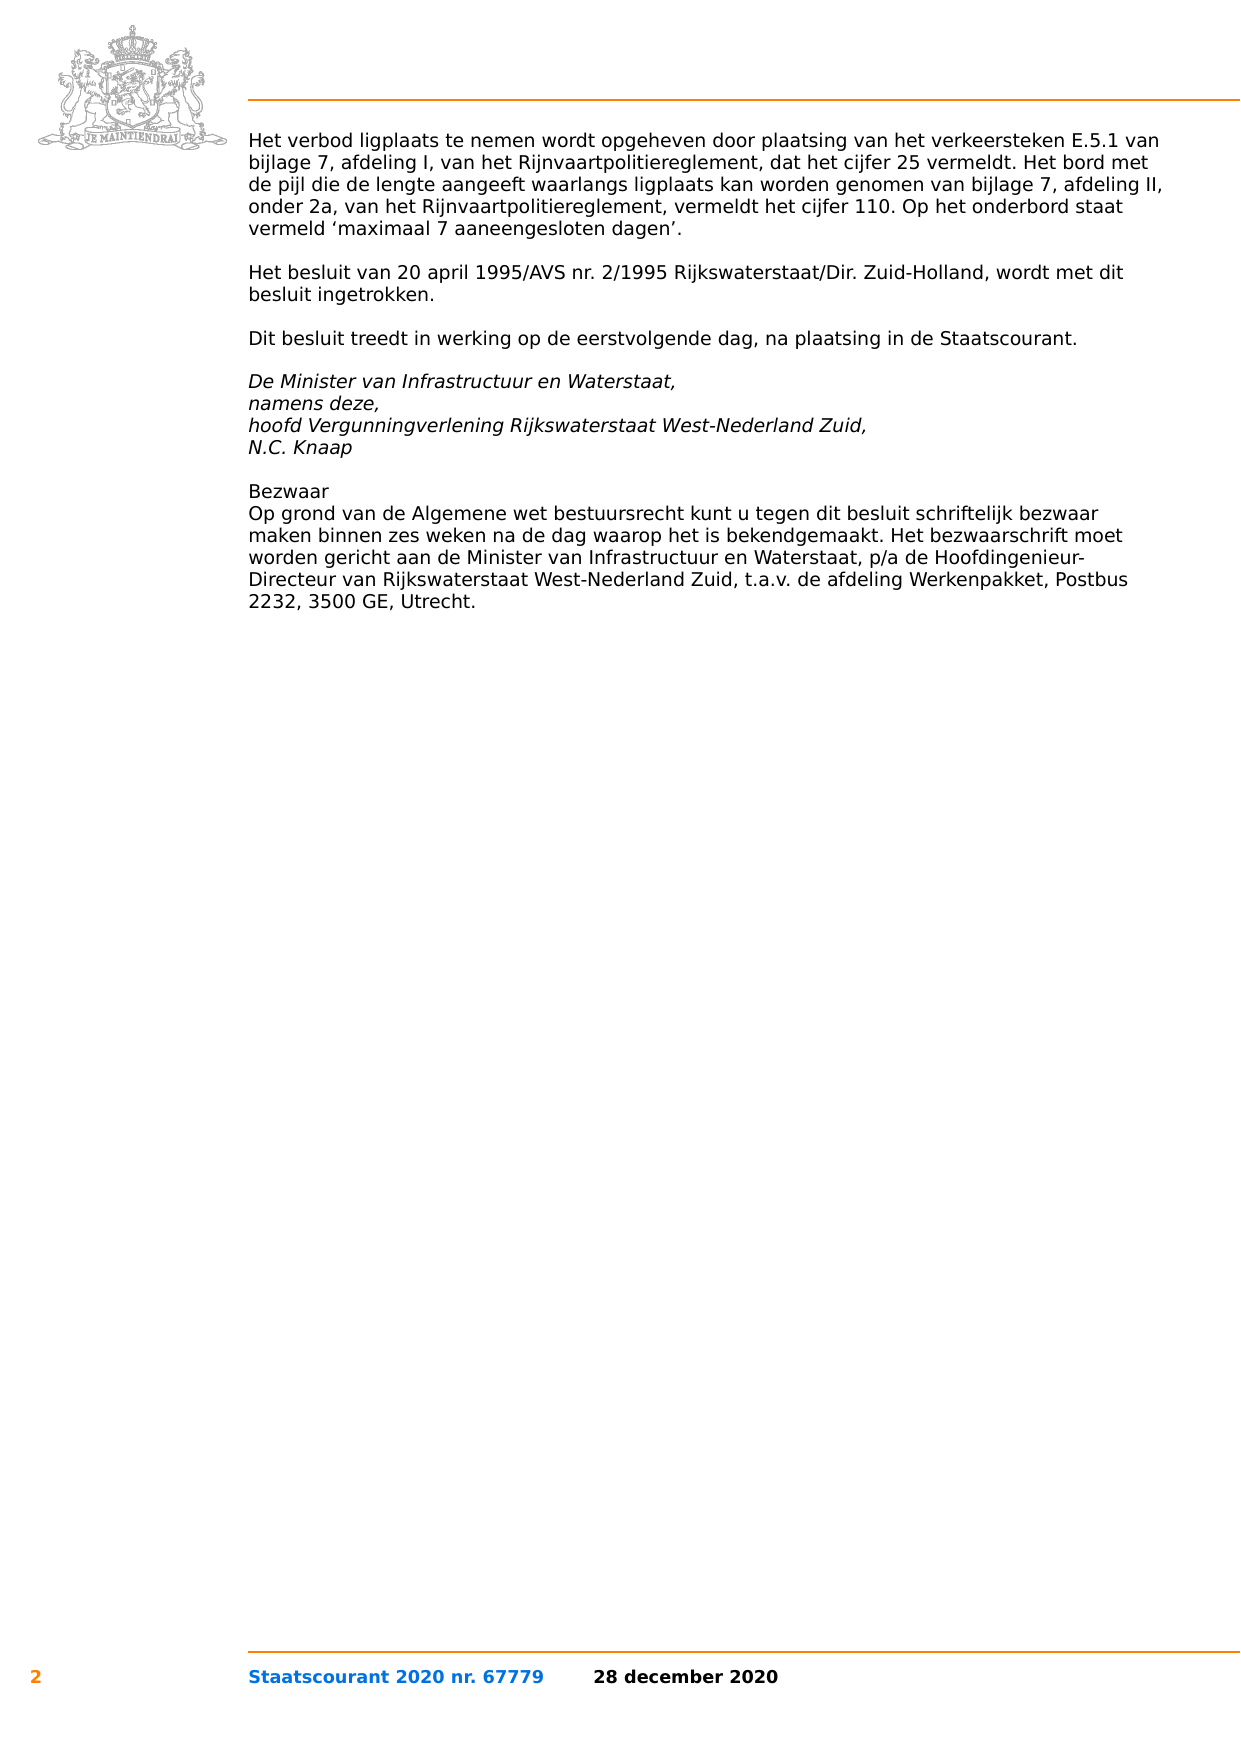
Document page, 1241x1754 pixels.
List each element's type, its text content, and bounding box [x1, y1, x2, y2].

picture [38, 25, 227, 150]
text Op grond van de Algemene wet bestuursrecht kunt u tegen dit besluit schriftelijk bezwaar maken binnen zes weken na de dag waarop het is bekendgemaakt. Het bezwaarschrift moet worden gericht aan de Minister van Infrastructuur en Waterstaat, p/a de Hoofdingenieur-Directeur van Rijkswaterstaat West-Nederland Zuid, t.a.v. de afdeling Werkenpakket, Postbus 2232, 3500 GE, Utrecht. [248, 503, 1163, 613]
text Het verbod ligplaats te nemen wordt opgeheven door plaatsing van het verkeersteken E.5.1 van bijlage 7, afdeling I, van het Rijnvaartpolitiereglement, dat het cijfer 25 vermeldt. Het bord met de pijl die de lengte aangeeft waarlangs ligplaats kan worden genomen van bijlage 7, afdeling II, onder 2a, van het Rijnvaartpolitiereglement, vermeldt het cijfer 110. Op het onderbord staat vermeld ‘maximaal 7 aaneengesloten dagen’. [248, 130, 1163, 240]
text Bezwaar [248, 481, 1163, 503]
text Het besluit van 20 april 1995/AVS nr. 2/1995 Rijkswaterstaat/Dir. Zuid-Holland, wordt met dit besluit ingetrokken. [248, 262, 1163, 306]
text De Minister van Infrastructuur en Waterstaat, namens deze, hoofd Vergunningverlening Rijkswaterstaat West-Nederland Zuid, N.C. Knaap [248, 371, 1163, 459]
text Dit besluit treedt in werking op de eerstvolgende dag, na plaatsing in de Staatscourant. [248, 327, 1163, 349]
